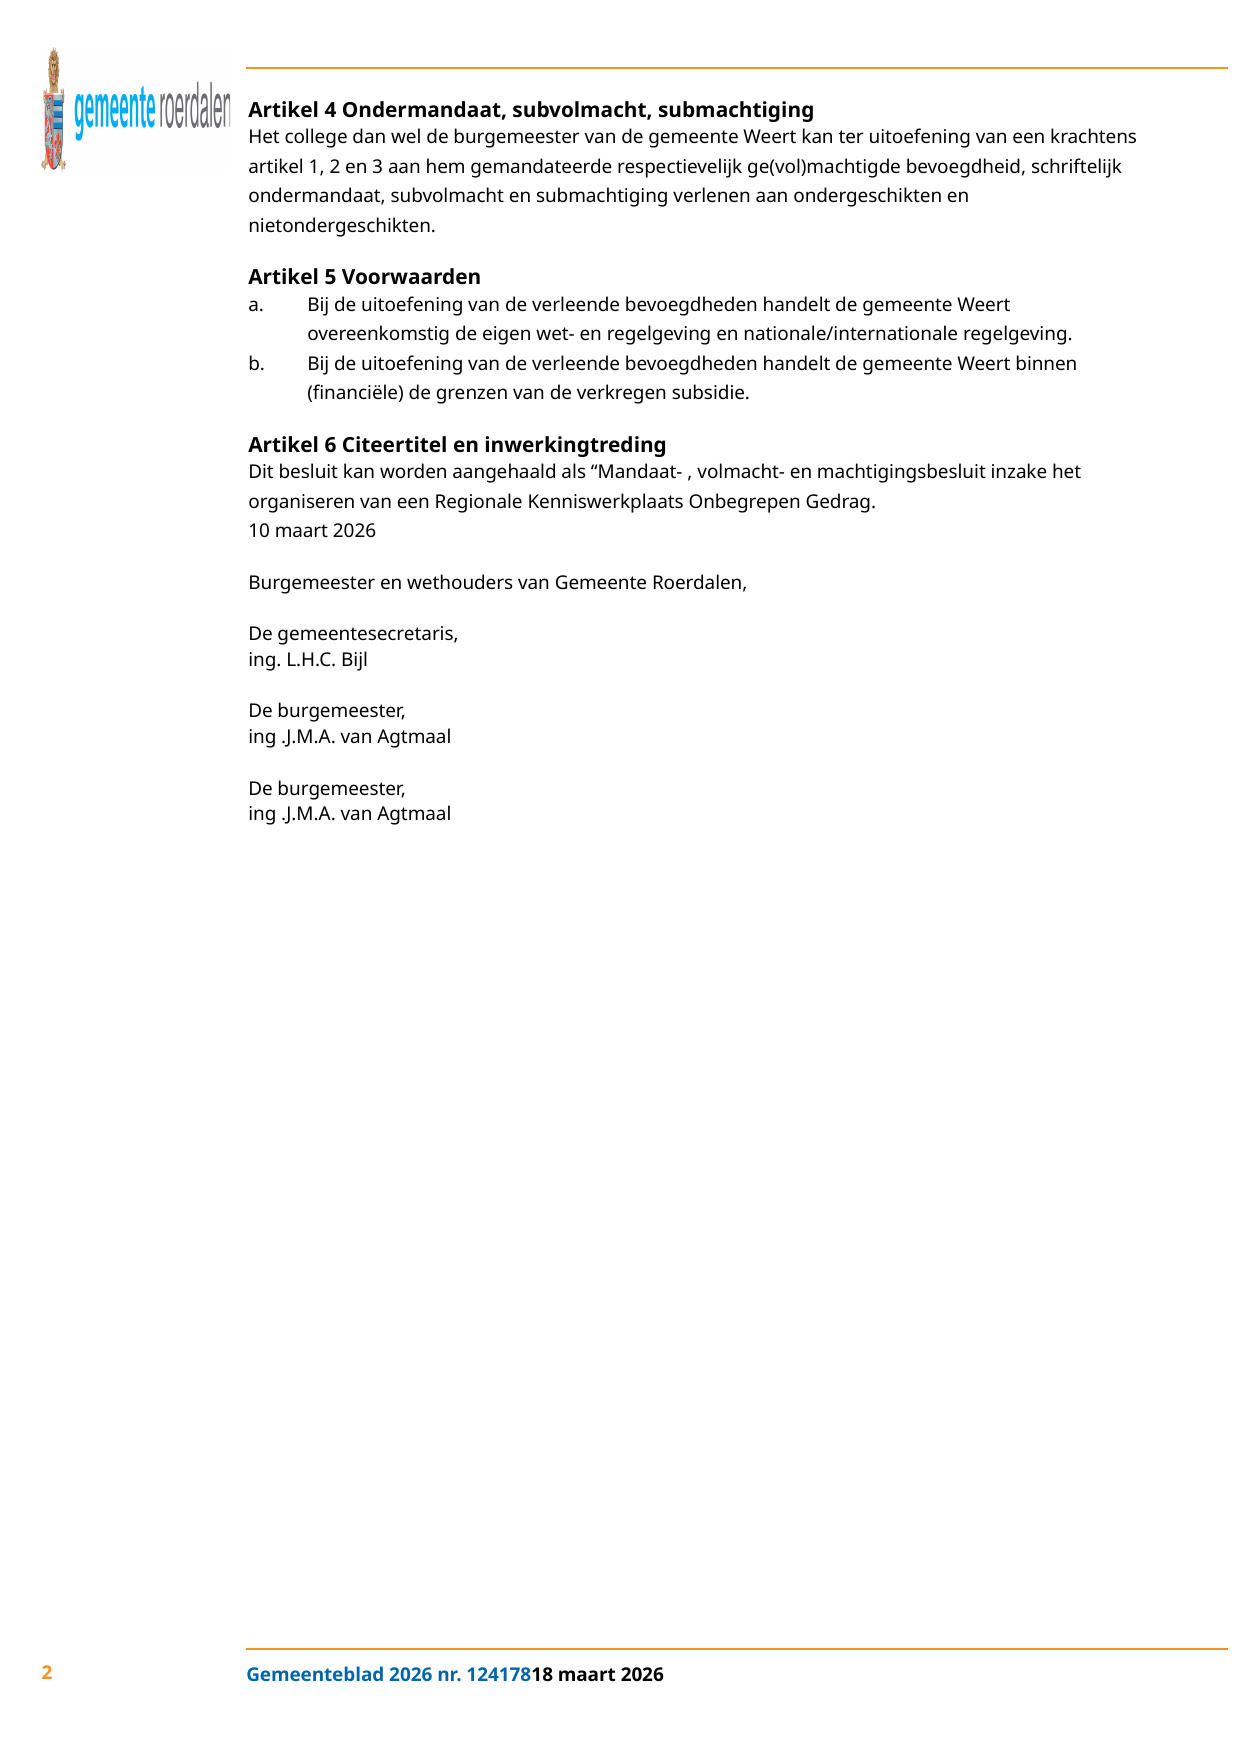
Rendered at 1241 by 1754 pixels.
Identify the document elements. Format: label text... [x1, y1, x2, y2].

text De burgemeester, [248, 775, 1152, 801]
list Bij de uitoefening van de verleende bevoegdheden handelt de gemeente Weert binnen (financiële) de grenzen van de verkregen subsidie. [248, 350, 1152, 405]
list Bij de uitoefening van de verleende bevoegdheden handelt de gemeente Weert overeenkomstig de eigen wet- en regelgeving en nationale/internationale regelgeving. [248, 291, 1152, 346]
text ing. L.H.C. Bijl [248, 646, 1152, 672]
text Artikel 6 Citeertitel en inwerkingtreding [248, 430, 1152, 458]
text De burgemeester, [248, 698, 1152, 723]
text 10 maart 2026 [248, 518, 1152, 543]
text De gemeentesecretaris, [248, 621, 1152, 646]
picture [41, 47, 231, 172]
text ing .J.M.A. van Agtmaal [248, 801, 1152, 826]
text Artikel 4 Ondermandaat, subvolmacht, submachtiging [248, 95, 1152, 123]
text ing .J.M.A. van Agtmaal [248, 723, 1152, 749]
text Het college dan wel de burgemeester van de gemeente Weert kan ter uitoefening van een krachtens artikel 1, 2 en 3 aan hem gemandateerde respectievelijk ge(vol)machtigde bevoegdheid, schriftelijk ondermandaat, subvolmacht en submachtiging verlenen aan ondergeschikten en nietondergeschikten. [248, 123, 1152, 238]
text Burgemeester en wethouders van Gemeente Roerdalen, [248, 569, 1152, 595]
text Artikel 5 Voorwaarden [248, 262, 1152, 291]
text Dit besluit kan worden aangehaald als “Mandaat- , volmacht- en machtigingsbesluit inzake het organiseren van een Regionale Kenniswerkplaats Onbegrepen Gedrag. [248, 458, 1152, 514]
